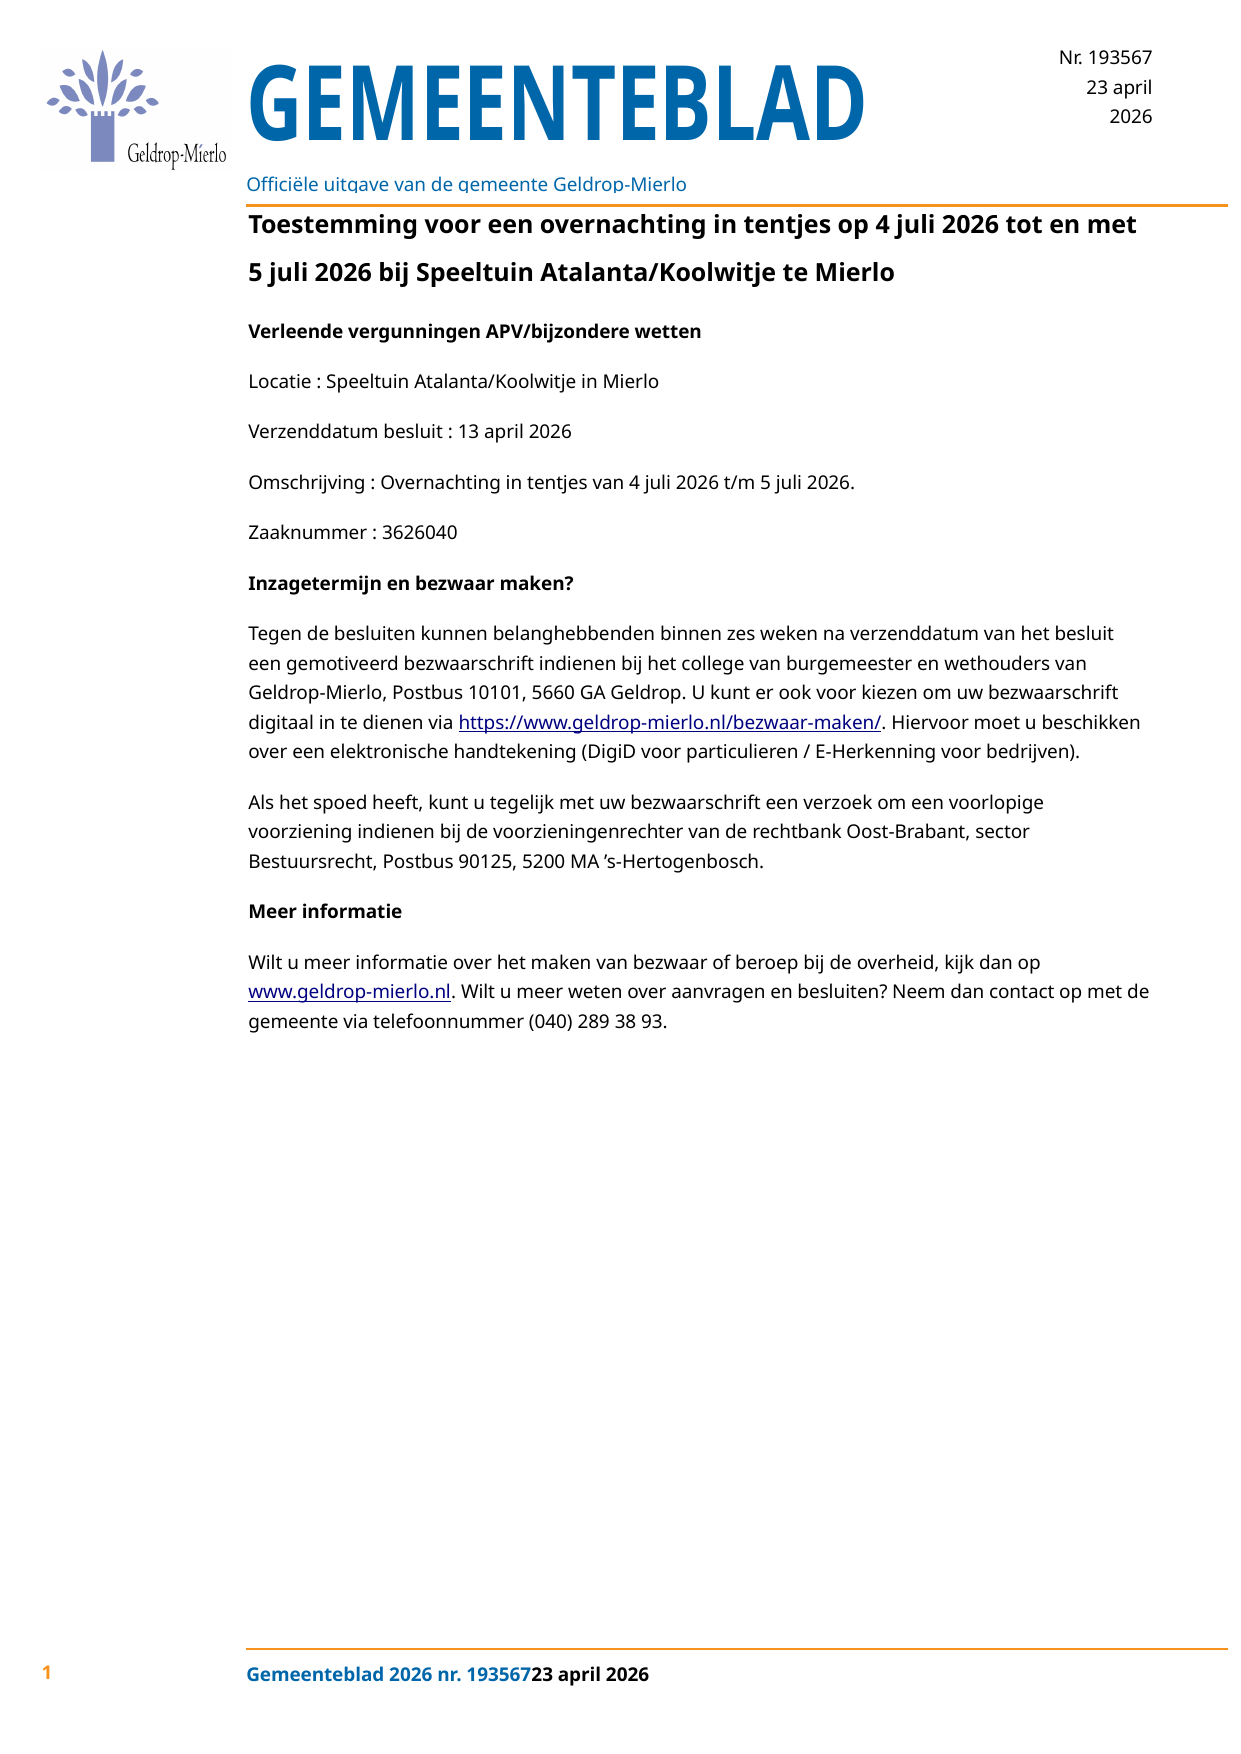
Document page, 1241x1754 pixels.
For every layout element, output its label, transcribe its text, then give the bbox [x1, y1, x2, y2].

text Als het spoed heeft, kunt u tegelijk met uw bezwaarschrift een verzoek om een voorlopige voorziening indienen bij de voorzieningenrechter van de rechtbank Oost-Brabant, sector Bestuursrecht, Postbus 90125, 5200 MA ’s-Hertogenbosch. [248, 789, 1152, 874]
text Inzagetermijn en bezwaar maken? [248, 570, 1152, 596]
text Zaaknummer : 3626040 [248, 519, 1152, 545]
text Locatie : Speeltuin Atalanta/Koolwitje in Mierlo [248, 368, 1152, 394]
text Verzenddatum besluit : 13 april 2026 [248, 419, 1152, 444]
text Toestemming voor een overnachting in tentjes op 4 juli 2026 tot en met 5 juli 2026 bij Speeltuin Atalanta/Koolwitje te Mierlo [248, 207, 1152, 288]
text Wilt u meer informatie over het maken van bezwaar of beroep bij de overheid, kijk dan op www.geldrop-mierlo.nl. Wilt u meer weten over aanvragen en besluiten? Neem dan contact op met de gemeente via telefoonnummer (040) 289 38 93. [248, 949, 1152, 1034]
text Tegen de besluiten kunnen belanghebbenden binnen zes weken na verzenddatum van het besluit een gemotiveerd bezwaarschrift indienen bij het college van burgemeester en wethouders van Geldrop-Mierlo, Postbus 10101, 5660 GA Geldrop. U kunt er ook voor kiezen om uw bezwaarschrift digitaal in te dienen via https://www.geldrop-mierlo.nl/bezwaar-maken/. Hiervoor moet u beschikken over een elektronische handtekening (DigiD voor particulieren / E-Herkenning voor bedrijven). [248, 620, 1152, 764]
text Omschrijving : Overnachting in tentjes van 4 juli 2026 t/m 5 juli 2026. [248, 469, 1152, 495]
text Verleende vergunningen APV/bijzondere wetten [248, 318, 1152, 344]
picture [41, 47, 231, 172]
text Meer informatie [248, 899, 1152, 924]
